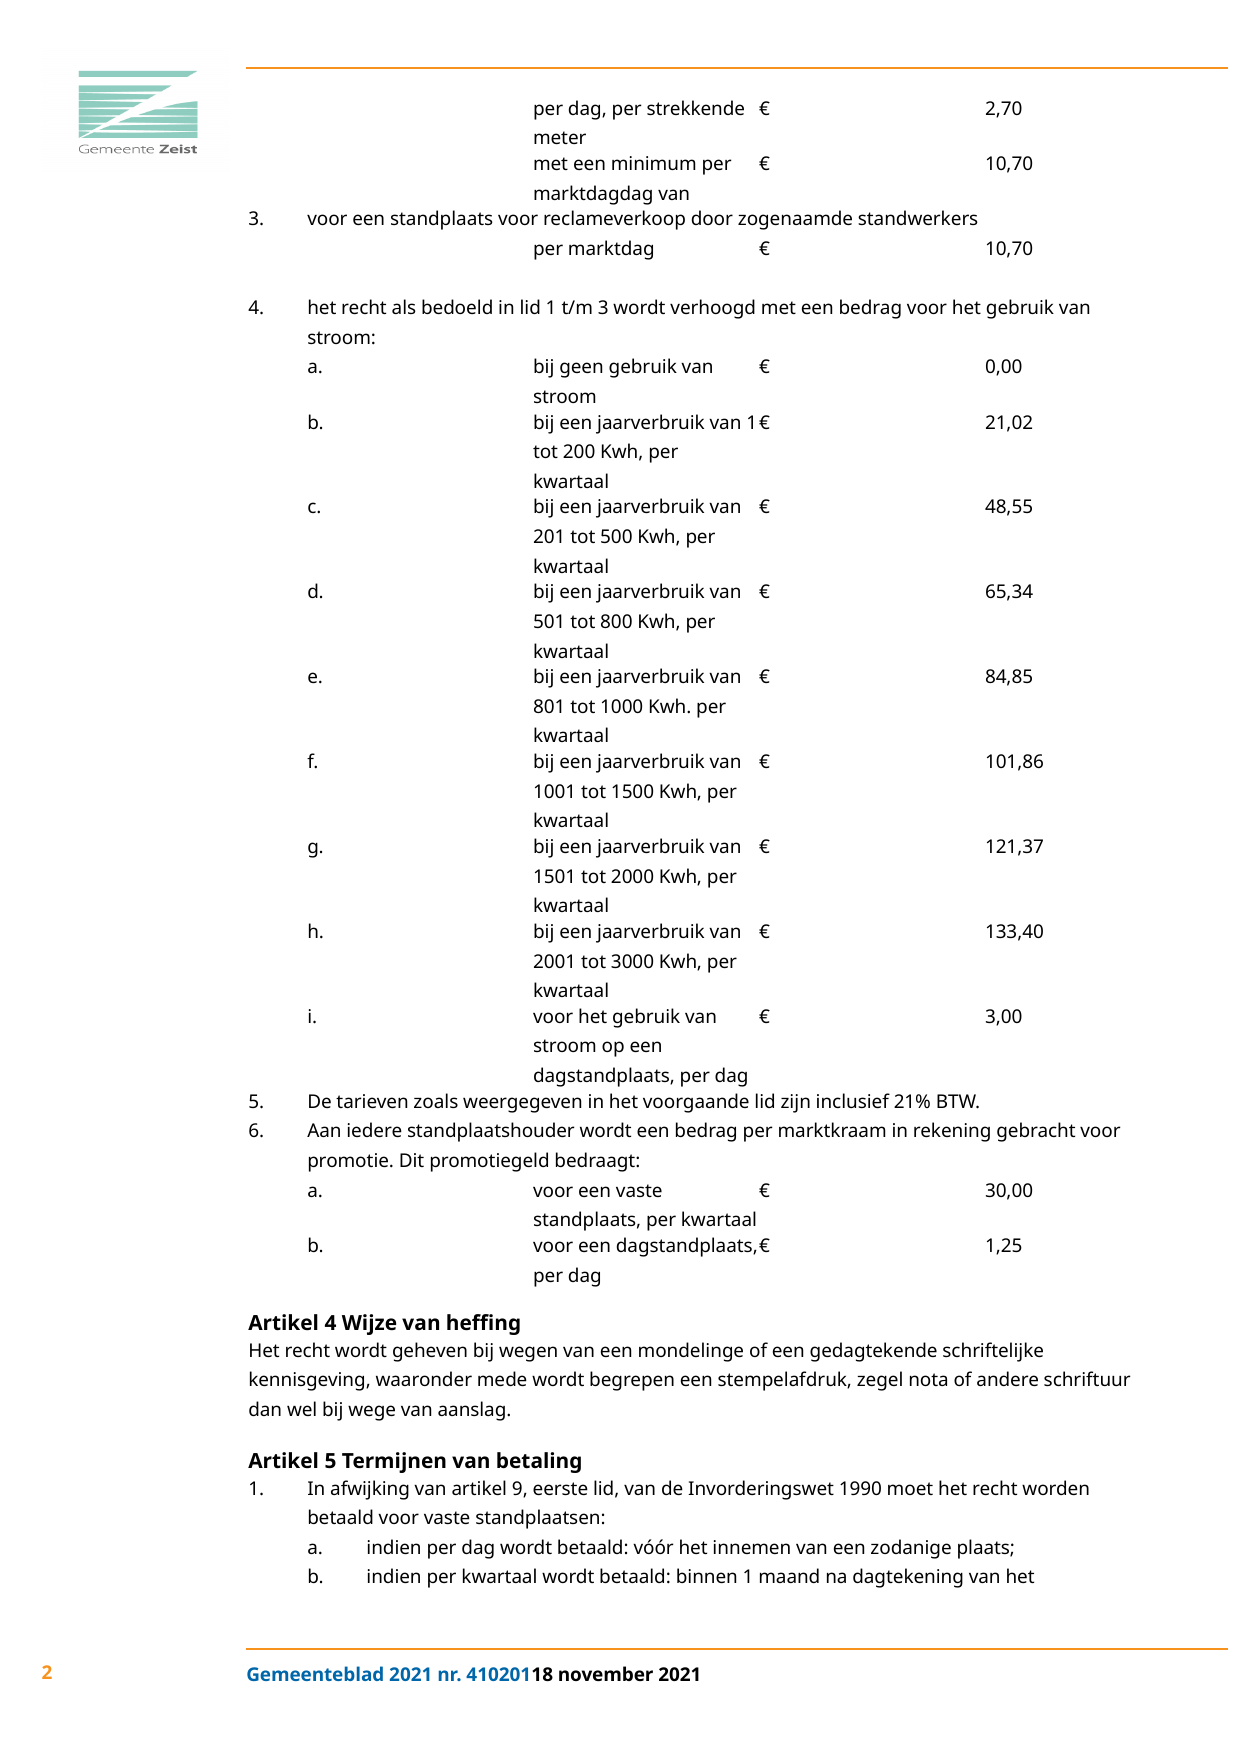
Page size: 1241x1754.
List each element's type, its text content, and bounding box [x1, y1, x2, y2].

table_cell bij een jaarverbruik van 2001 tot 3000 Kwh, per kwartaal [533, 918, 759, 1003]
table_cell bij een jaarverbruik van 1001 tot 1500 Kwh, per kwartaal [533, 749, 759, 833]
table_cell bij een jaarverbruik van 201 tot 500 Kwh, per kwartaal [533, 494, 759, 579]
list In afwijking van artikel 9, eerste lid, van de Invorderingswet 1990 moet het recht worden betaald voor vaste standplaatsen: [248, 1475, 1152, 1530]
list indien per kwartaal wordt betaald: binnen 1 maand na dagtekening van het [307, 1564, 1152, 1589]
list De tarieven zoals weergegeven in het voorgaande lid zijn inclusief 21% BTW. [248, 1088, 1152, 1114]
table_cell g. [307, 833, 533, 918]
table_cell € [759, 664, 985, 748]
table_header 10,70 [985, 235, 1211, 261]
table_cell € [759, 409, 985, 494]
table_header a. [307, 1177, 533, 1232]
table_cell 48,55 [985, 494, 1211, 579]
table_cell € [759, 494, 985, 579]
table_cell 1,25 [985, 1232, 1211, 1288]
table_cell bij een jaarverbruik van 501 tot 800 Kwh, per kwartaal [533, 579, 759, 663]
table_header € [759, 95, 985, 150]
table_cell i. [307, 1003, 533, 1088]
text Het recht wordt geheven bij wegen van een mondelinge of een gedagtekende schriftelijke kennisgeving, waaronder mede wordt begrepen een stempelafdruk, zegel nota of andere schriftuur dan wel bij wege van aanslag. [248, 1337, 1152, 1422]
table_cell € [759, 1003, 985, 1088]
table_cell d. [307, 579, 533, 663]
table_header [307, 235, 533, 261]
table_header 2,70 [985, 95, 1211, 150]
table_cell met een minimum per marktdagdag van [533, 150, 759, 206]
table_cell € [759, 833, 985, 918]
table_header € [759, 1177, 985, 1232]
table_cell bij een jaarverbruik van 1 tot 200 Kwh, per kwartaal [533, 409, 759, 494]
table_cell 133,40 [985, 918, 1211, 1003]
table_cell € [759, 749, 985, 833]
table_header [307, 95, 533, 150]
table_header 0,00 [985, 354, 1211, 409]
table_cell 10,70 [985, 150, 1211, 206]
table_header € [759, 235, 985, 261]
picture [41, 47, 231, 172]
list Aan iedere standplaatshouder wordt een bedrag per marktkraam in rekening gebracht voor promotie. Dit promotiegeld bedraagt: [248, 1118, 1152, 1173]
table_cell b. [307, 1232, 533, 1288]
table_cell € [759, 918, 985, 1003]
table_cell 21,02 [985, 409, 1211, 494]
table_cell e. [307, 664, 533, 748]
table_cell c. [307, 494, 533, 579]
table_header per dag, per strekkende meter [533, 95, 759, 150]
table_header bij geen gebruik van stroom [533, 354, 759, 409]
table_cell b. [307, 409, 533, 494]
list voor een standplaats voor reclameverkoop door zogenaamde standwerkers [248, 206, 1152, 231]
table_cell h. [307, 918, 533, 1003]
list indien per dag wordt betaald: vóór het innemen van een zodanige plaats; [307, 1534, 1152, 1560]
table_header € [759, 354, 985, 409]
table_cell 101,86 [985, 749, 1211, 833]
table_cell 3,00 [985, 1003, 1211, 1088]
table_header per marktdag [533, 235, 759, 261]
table_cell voor het gebruik van stroom op een dagstandplaats, per dag [533, 1003, 759, 1088]
table_cell 121,37 [985, 833, 1211, 918]
table_cell 84,85 [985, 664, 1211, 748]
table_cell voor een dagstandplaats, per dag [533, 1232, 759, 1288]
text Artikel 5 Termijnen van betaling [248, 1447, 1152, 1475]
table_header 30,00 [985, 1177, 1211, 1232]
list het recht als bedoeld in lid 1 t/m 3 wordt verhoogd met een bedrag voor het gebruik van stroom: [248, 294, 1152, 349]
table_header a. [307, 354, 533, 409]
table_cell bij een jaarverbruik van 1501 tot 2000 Kwh, per kwartaal [533, 833, 759, 918]
table_cell € [759, 1232, 985, 1288]
table_cell € [759, 150, 985, 206]
table_cell 65,34 [985, 579, 1211, 663]
table_cell f. [307, 749, 533, 833]
table_header voor een vaste standplaats, per kwartaal [533, 1177, 759, 1232]
table_cell bij een jaarverbruik van 801 tot 1000 Kwh. per kwartaal [533, 664, 759, 748]
text Artikel 4 Wijze van heffing [248, 1308, 1152, 1337]
table_cell [307, 150, 533, 206]
table_cell € [759, 579, 985, 663]
